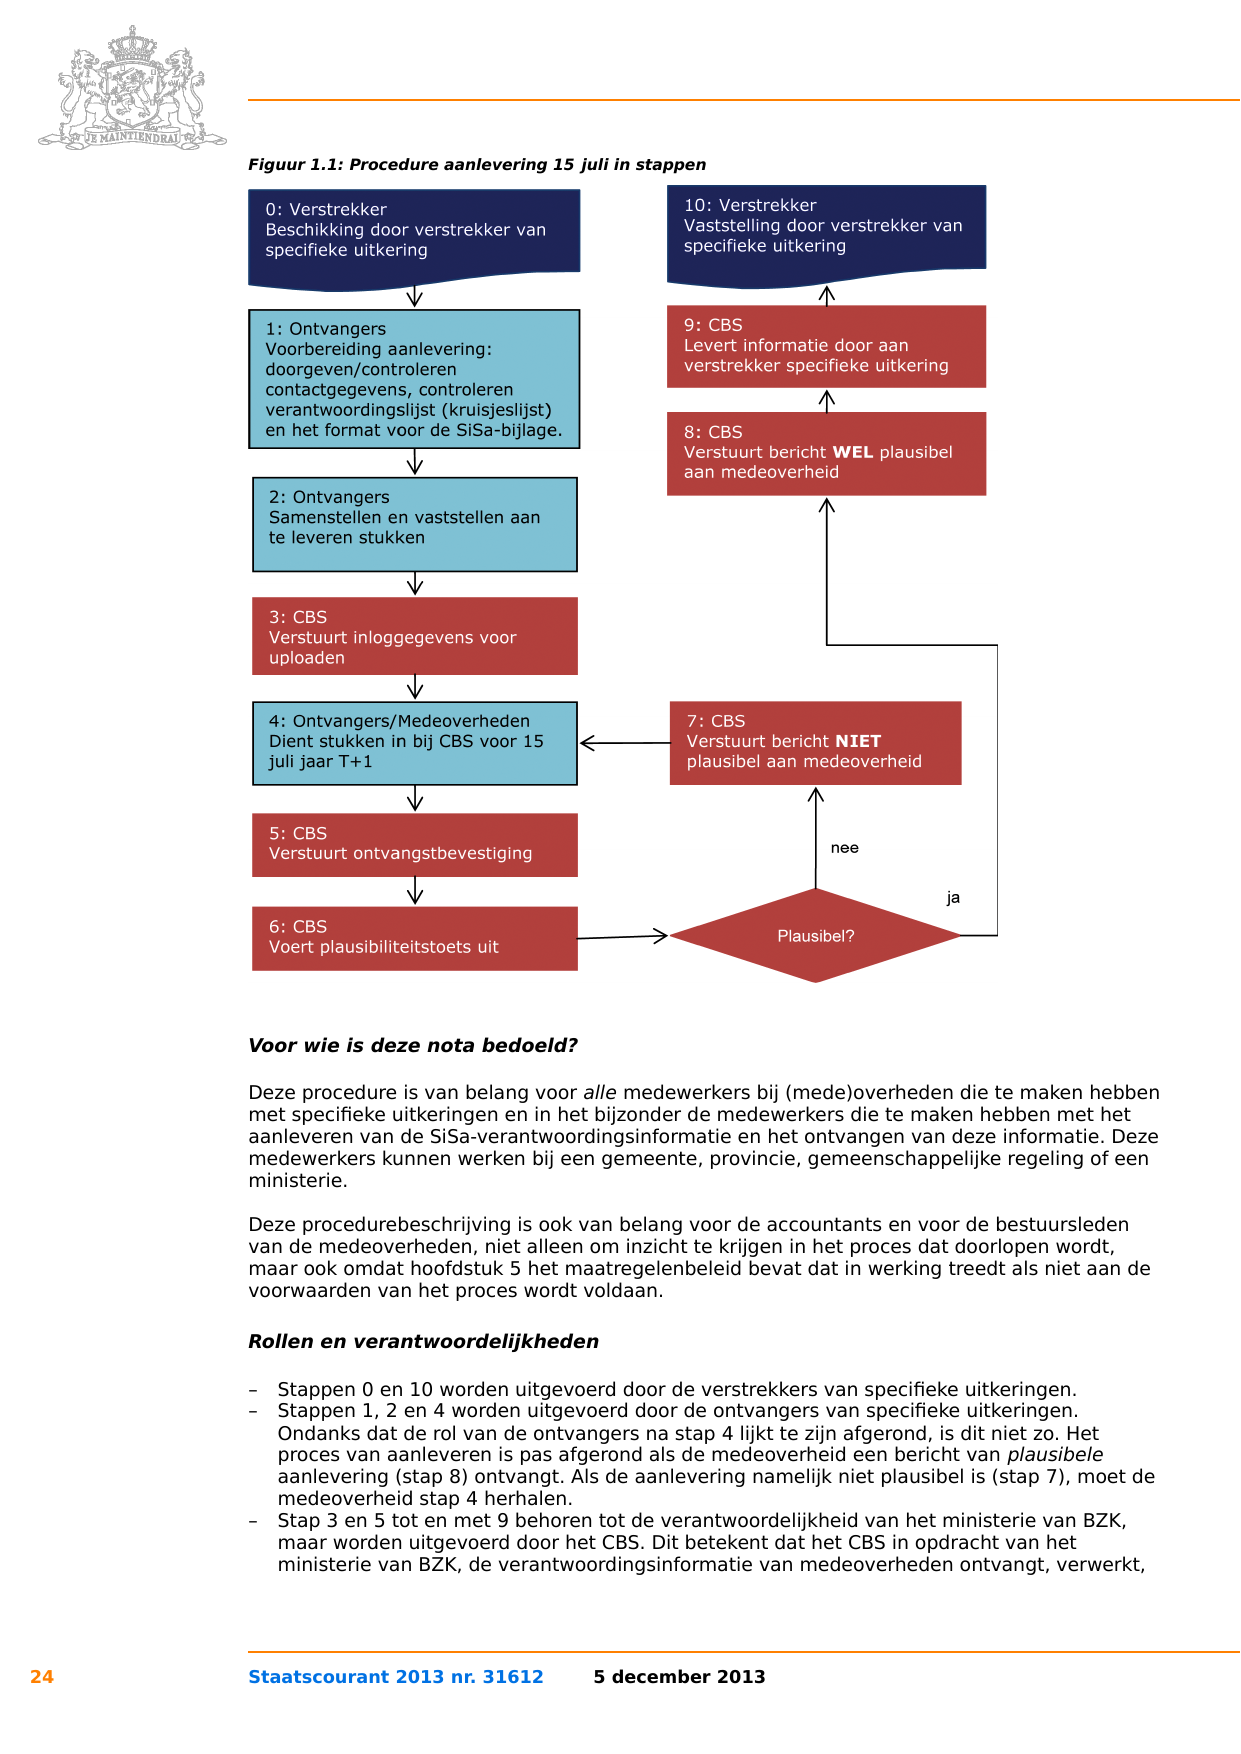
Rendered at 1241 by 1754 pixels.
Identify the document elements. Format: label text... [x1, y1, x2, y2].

text – Stappen 1, 2 en 4 worden uitgevoerd door de ontvangers van specifieke uitkeringen. Ondanks dat de rol van de ontvangers na stap 4 lijkt te zijn afgerond, is dit niet zo. Het proces van aanleveren is pas afgerond als de medeoverheid een bericht van plausibele aanlevering (stap 8) ontvangt. Als de aanlevering namelijk niet plausibel is (stap 7), moet de medeoverheid stap 4 herhalen. [248, 1400, 1163, 1510]
subtitle Rollen en verantwoordelijkheden [248, 1331, 1163, 1353]
picture [38, 25, 227, 150]
text – Stappen 0 en 10 worden uitgevoerd door de verstrekkers van specifieke uitkeringen. [248, 1378, 1163, 1400]
subtitle Voor wie is deze nota bedoeld? [248, 1035, 1163, 1057]
text – Stap 3 en 5 tot en met 9 behoren tot de verantwoordelijkheid van het ministerie van BZK, maar worden uitgevoerd door het CBS. Dit betekent dat het CBS in opdracht van het ministerie van BZK, de verantwoordingsinformatie van medeoverheden ontvangt, verwerkt, [248, 1510, 1163, 1576]
text Figuur 1.1: Procedure aanlevering 15 juli in stappen [248, 156, 998, 174]
picture [248, 185, 998, 983]
text Deze procedurebeschrijving is ook van belang voor de accountants en voor de bestuursleden van de medeoverheden, niet alleen om inzicht te krijgen in het proces dat doorlopen wordt, maar ook omdat hoofdstuk 5 het maatregelenbeleid bevat dat in werking treedt als niet aan de voorwaarden van het proces wordt voldaan. [248, 1213, 1163, 1301]
text Deze procedure is van belang voor alle medewerkers bij (mede)overheden die te maken hebben met specifieke uitkeringen en in het bijzonder de medewerkers die te maken hebben met het aanleveren van de SiSa-verantwoordingsinformatie en het ontvangen van deze informatie. Deze medewerkers kunnen werken bij een gemeente, provincie, gemeenschappelijke regeling of een ministerie. [248, 1082, 1163, 1192]
